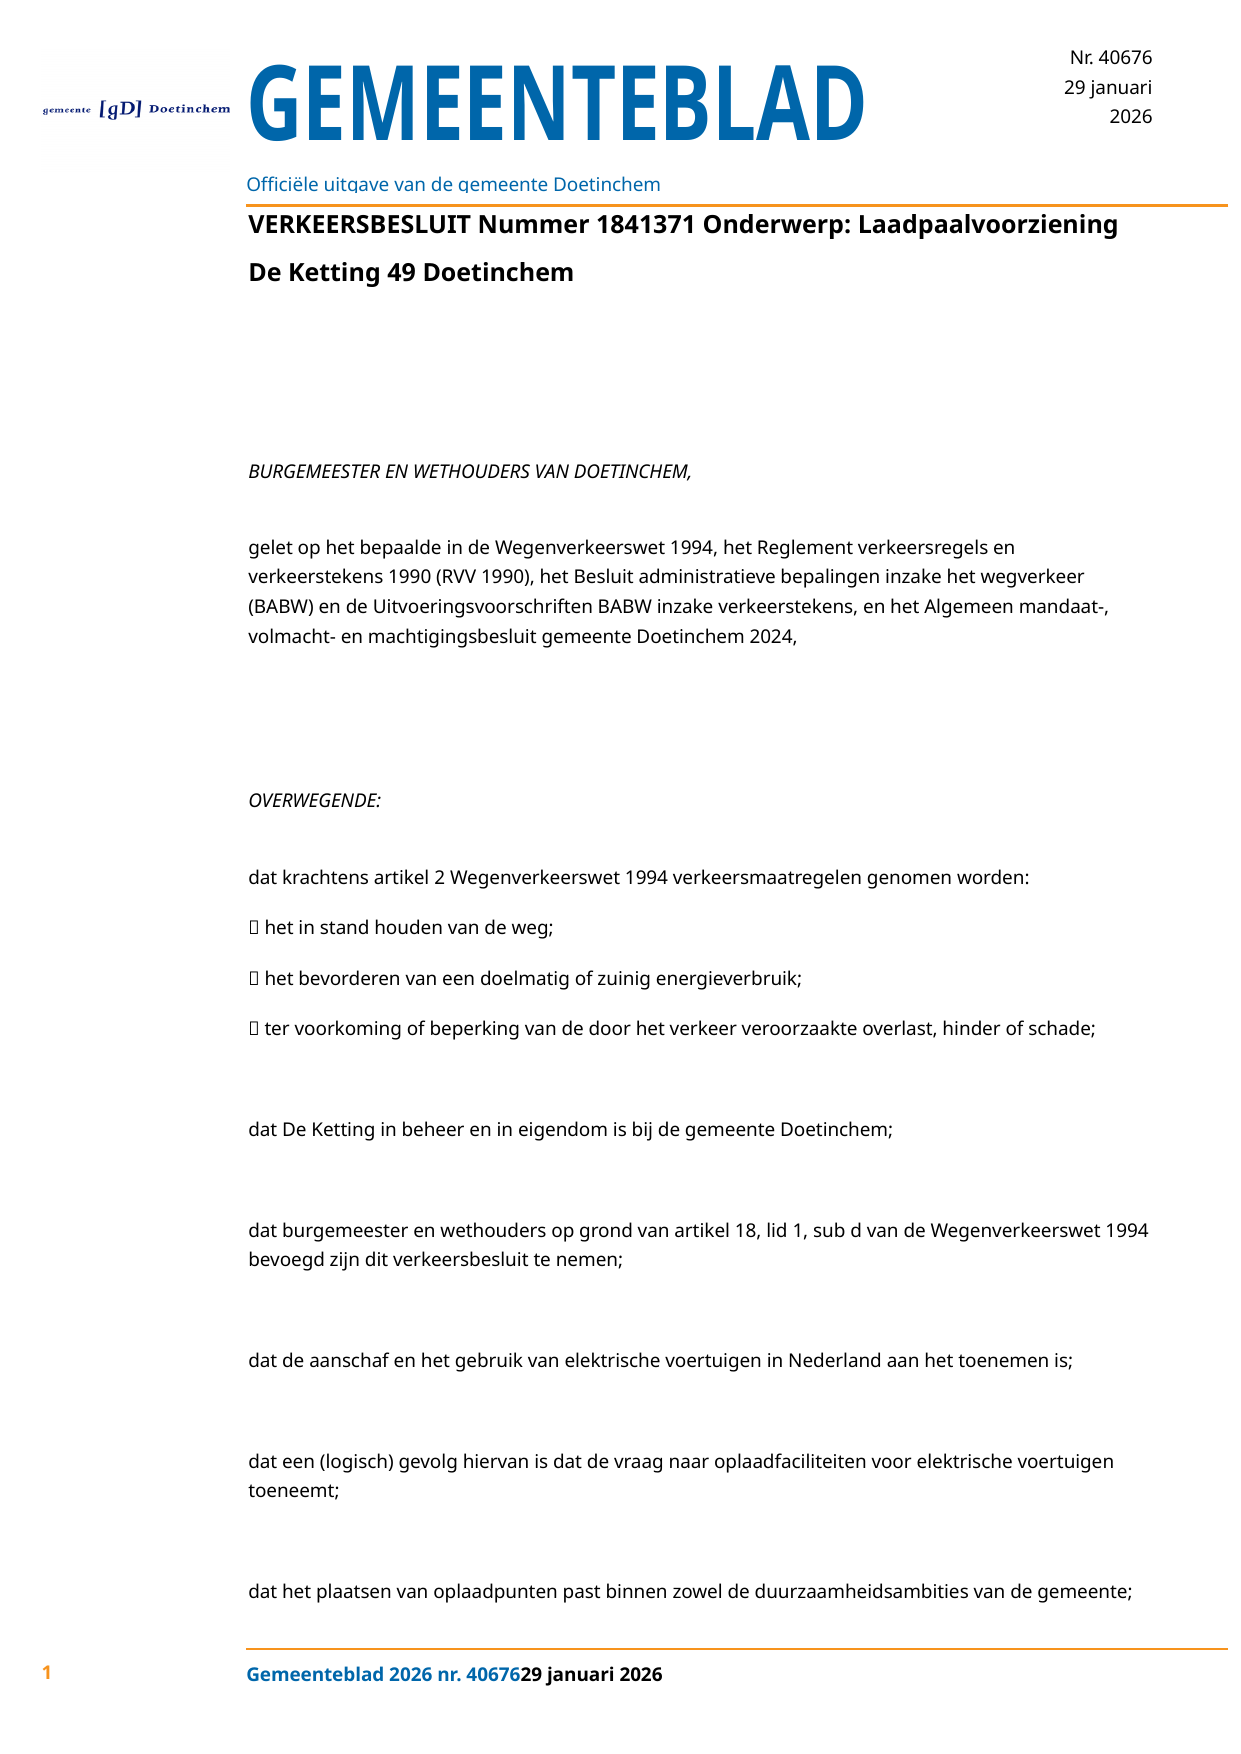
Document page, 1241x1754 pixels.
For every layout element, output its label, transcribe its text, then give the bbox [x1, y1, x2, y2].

text dat het plaatsen van oplaadpunten past binnen zowel de duurzaamheidsambities van de gemeente; [248, 1578, 1152, 1604]
text dat een (logisch) gevolg hiervan is dat de vraag naar oplaadfaciliteiten voor elektrische voertuigen toeneemt; [248, 1448, 1152, 1503]
text gelet op het bepaalde in de Wegenverkeerswet 1994, het Reglement verkeersregels en verkeerstekens 1990 (RVV 1990), het Besluit administratieve bepalingen inzake het wegverkeer (BABW) en de Uitvoeringsvoorschriften BABW inzake verkeerstekens, en het Algemeen mandaat-, volmacht- en machtigingsbesluit gemeente Doetinchem 2024, [248, 534, 1152, 649]
text dat De Ketting in beheer en in eigendom is bij de gemeente Doetinchem; [248, 1116, 1152, 1142]
text dat de aanschaf en het gebruik van elektrische voertuigen in Nederland aan het toenemen is; [248, 1347, 1152, 1373]
text dat krachtens artikel 2 Wegenverkeerswet 1994 verkeersmaatregelen genomen worden: [248, 864, 1152, 889]
picture [41, 47, 231, 172]
text  ter voorkoming of beperking van de door het verkeer veroorzaakte overlast, hinder of schade; [248, 1015, 1152, 1041]
text  het in stand houden van de weg; [248, 914, 1152, 940]
text BURGEMEESTER EN WETHOUDERS VAN DOETINCHEM, [248, 458, 1152, 484]
text  het bevorderen van een doelmatig of zuinig energieverbruik; [248, 965, 1152, 990]
text dat burgemeester en wethouders op grond van artikel 18, lid 1, sub d van de Wegenverkeerswet 1994 bevoegd zijn dit verkeersbesluit te nemen; [248, 1217, 1152, 1272]
text OVERWEGENDE: [248, 788, 1152, 813]
text VERKEERSBESLUIT Nummer 1841371 Onderwerp: Laadpaalvoorziening De Ketting 49 Doetinchem [248, 207, 1152, 288]
